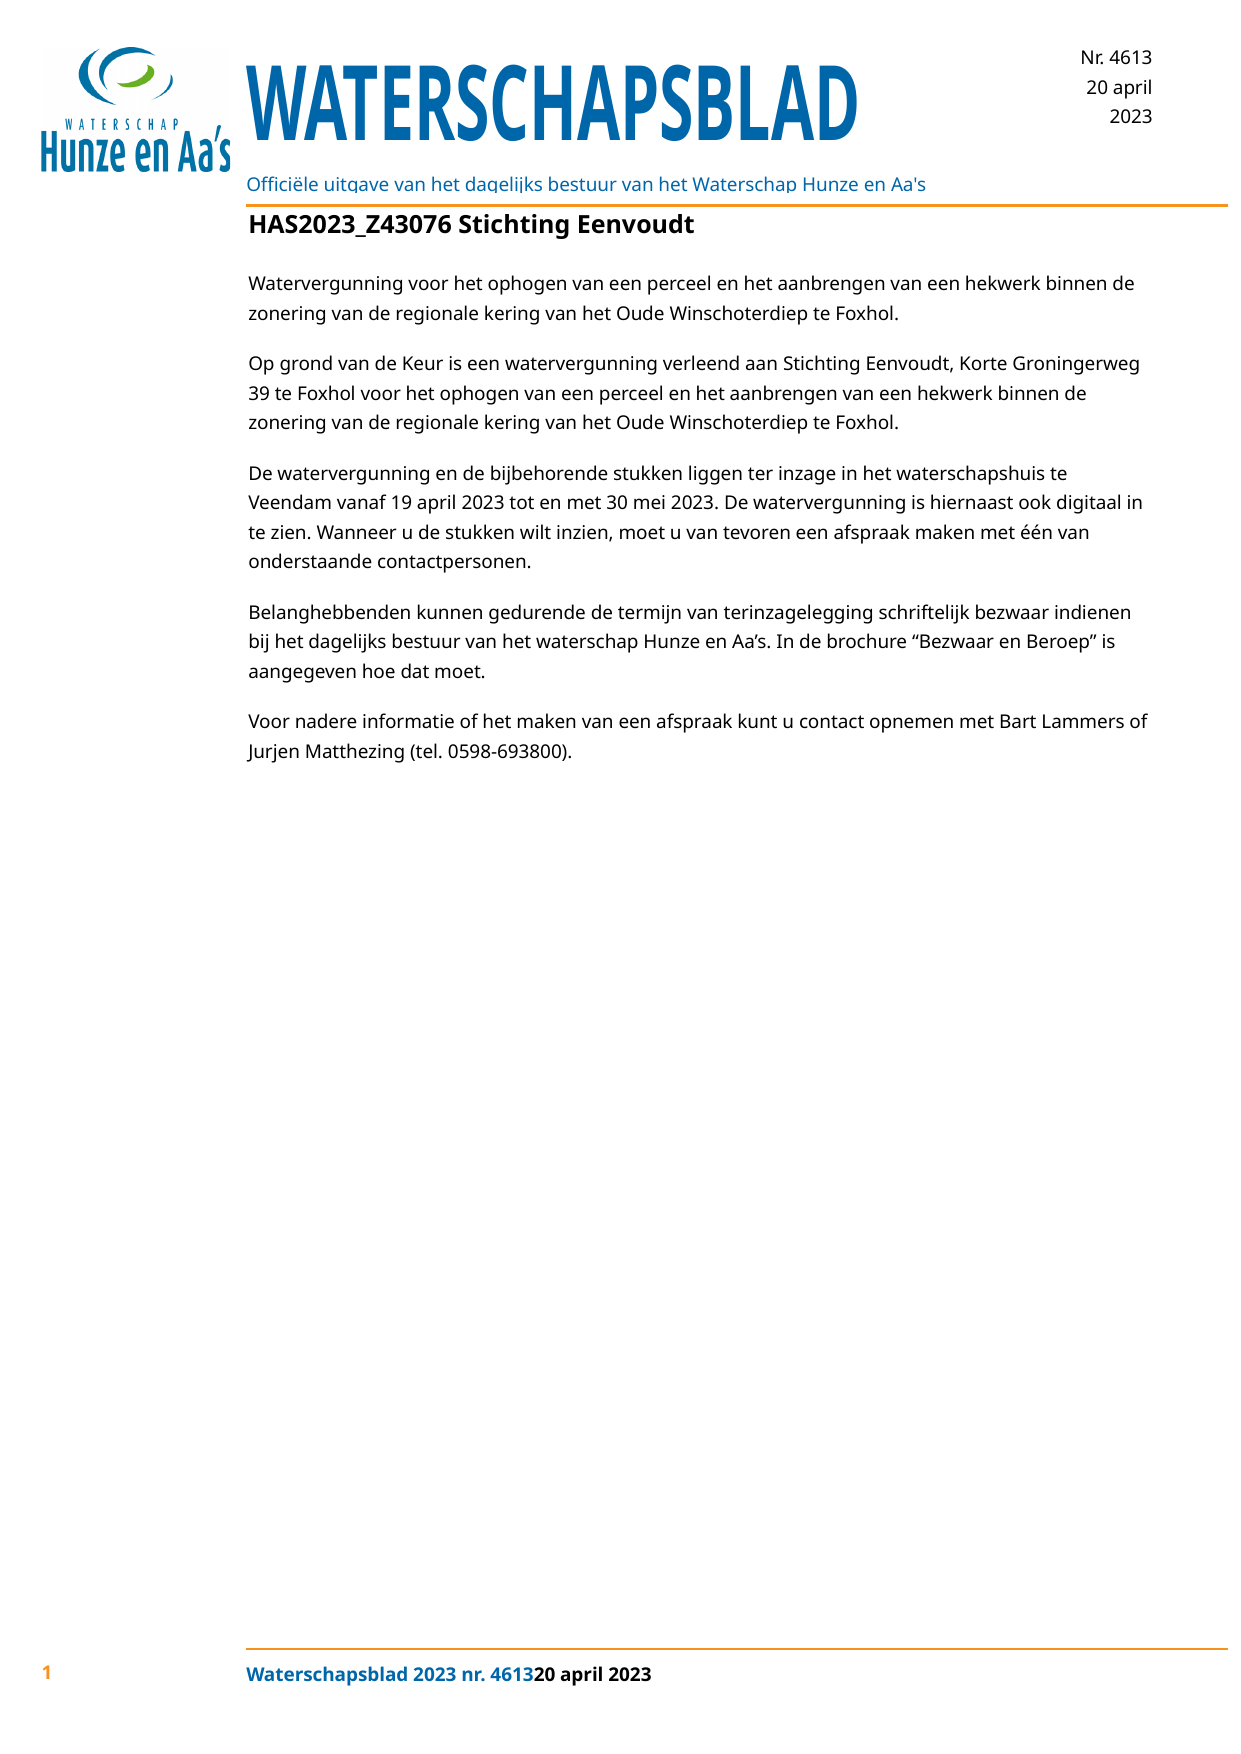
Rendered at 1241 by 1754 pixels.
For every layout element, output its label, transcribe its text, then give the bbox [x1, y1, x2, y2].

picture [41, 47, 231, 172]
text HAS2023_Z43076 Stichting Eenvoudt [248, 207, 1152, 241]
picture [183, 163, 191, 172]
picture [226, 145, 231, 156]
picture [47, 154, 51, 172]
text Voor nadere informatie of het maken van een afspraak kunt u contact opnemen met Bart Lammers of Jurjen Matthezing (tel. 0598-693800). [248, 709, 1152, 764]
text De watervergunning en de bijbehorende stukken liggen ter inzage in het waterschapshuis te Veendam vanaf 19 april 2023 tot en met 30 mei 2023. De watervergunning is hiernaast ook digitaal in te zien. Wanneer u de stukken wilt inzien, moet u van tevoren een afspraak maken met één van onderstaande contactpersonen. [248, 460, 1152, 574]
text Belanghebbenden kunnen gedurende de termijn van terinzagelegging schriftelijk bezwaar indienen bij het dagelijks bestuur van het waterschap Hunze en Aa’s. In de brochure “Bezwaar en Beroep” is aangegeven hoe dat moet. [248, 599, 1152, 684]
text Watervergunning voor het ophogen van een perceel en het aanbrengen van een hekwerk binnen de zonering van de regionale kering van het Oude Winschoterdiep te Foxhol. [248, 270, 1152, 326]
text Op grond van de Keur is een watervergunning verleend aan Stichting Eenvoudt, Korte Groningerweg 39 te Foxhol voor het ophogen van een perceel en het aanbrengen van een hekwerk binnen de zonering van de regionale kering van het Oude Winschoterdiep te Foxhol. [248, 350, 1152, 435]
